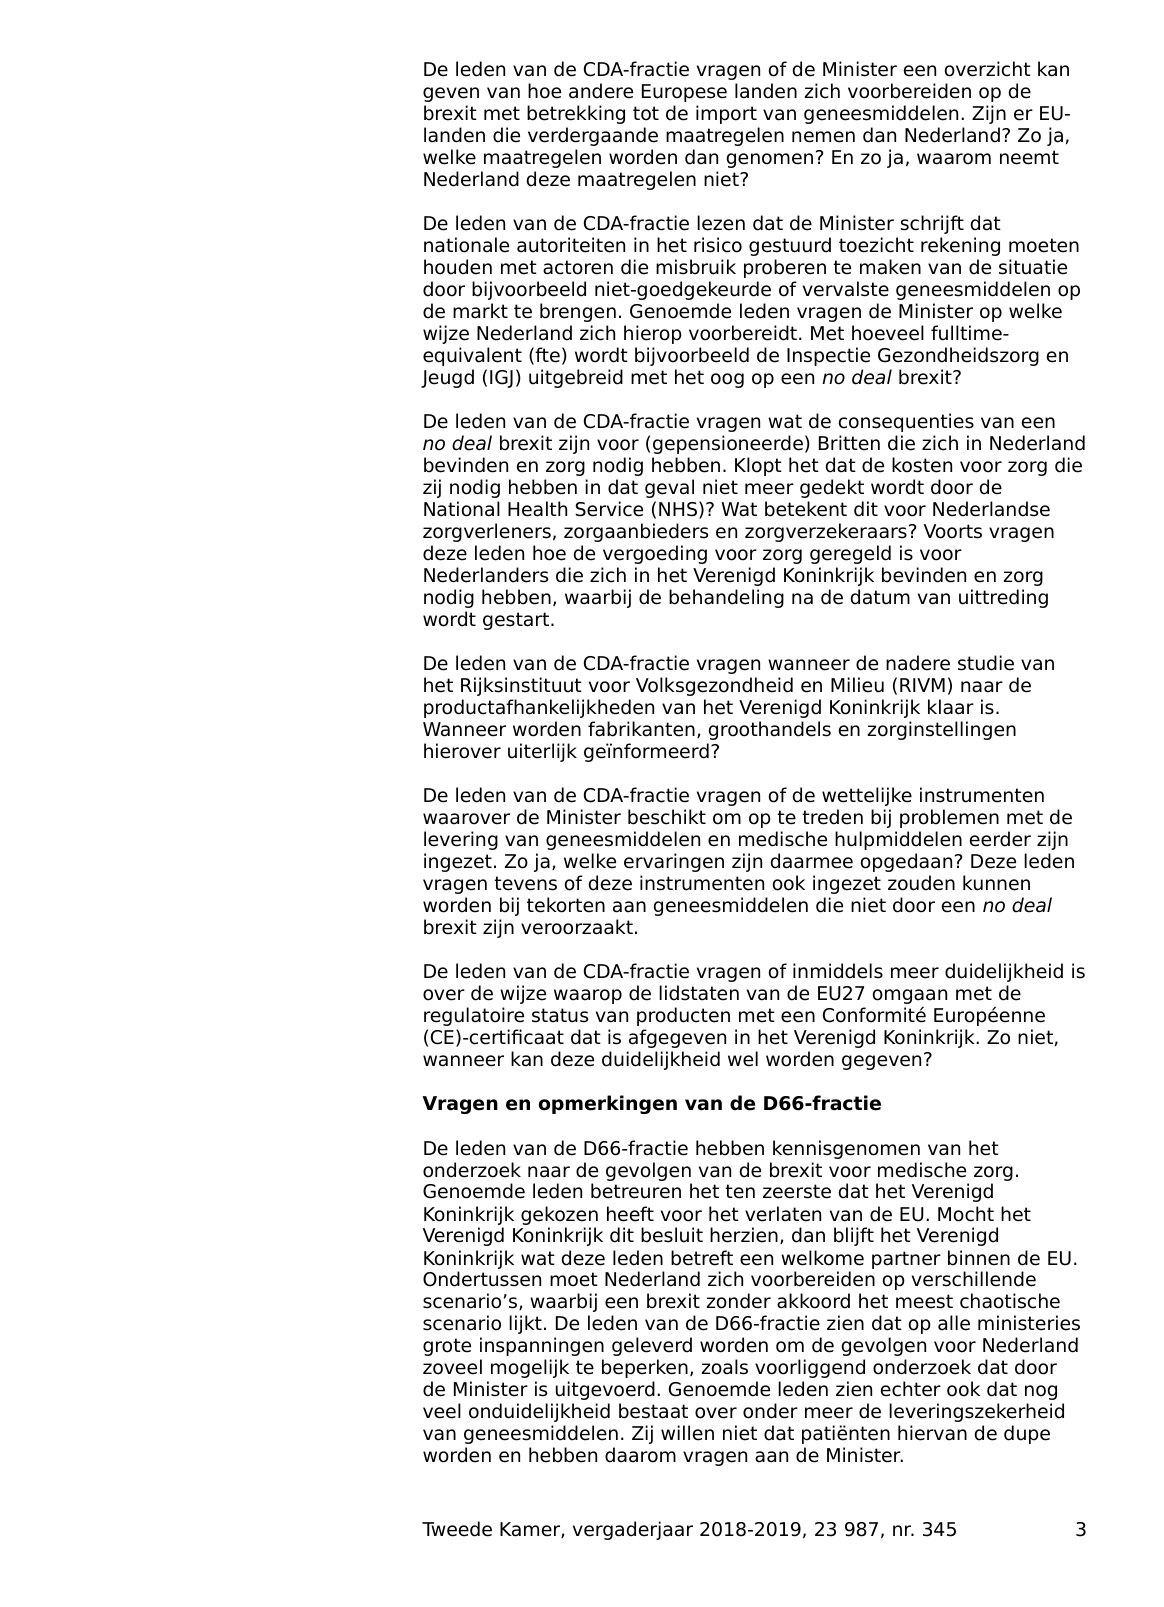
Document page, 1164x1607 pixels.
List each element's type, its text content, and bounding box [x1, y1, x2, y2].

text De leden van de CDA-fractie vragen wanneer de nadere studie van het Rijksinstituut voor Volksgezondheid en Milieu (RIVM) naar de productafhankelijkheden van het Verenigd Koninkrijk klaar is. Wanneer worden fabrikanten, groothandels en zorginstellingen hierover uiterlijk geïnformeerd? [422, 653, 1087, 763]
text De leden van de CDA-fractie vragen wat de consequenties van een no deal brexit zijn voor (gepensioneerde) Britten die zich in Nederland bevinden en zorg nodig hebben. Klopt het dat de kosten voor zorg die zij nodig hebben in dat geval niet meer gedekt wordt door de National Health Service (NHS)? Wat betekent dit voor Nederlandse zorgverleners, zorgaanbieders en zorgverzekeraars? Voorts vragen deze leden hoe de vergoeding voor zorg geregeld is voor Nederlanders die zich in het Verenigd Koninkrijk bevinden en zorg nodig hebben, waarbij de behandeling na de datum van uittreding wordt gestart. [422, 411, 1087, 631]
text De leden van de D66-fractie hebben kennisgenomen van het onderzoek naar de gevolgen van de brexit voor medische zorg. Genoemde leden betreuren het ten zeerste dat het Verenigd Koninkrijk gekozen heeft voor het verlaten van de EU. Mocht het Verenigd Koninkrijk dit besluit herzien, dan blijft het Verenigd Koninkrijk wat deze leden betreft een welkome partner binnen de EU. Ondertussen moet Nederland zich voorbereiden op verschillende scenario’s, waarbij een brexit zonder akkoord het meest chaotische scenario lijkt. De leden van de D66-fractie zien dat op alle ministeries grote inspanningen geleverd worden om de gevolgen voor Nederland zoveel mogelijk te beperken, zoals voorliggend onderzoek dat door de Minister is uitgevoerd. Genoemde leden zien echter ook dat nog veel onduidelijkheid bestaat over onder meer de leveringszekerheid van geneesmiddelen. Zij willen niet dat patiënten hiervan de dupe worden en hebben daarom vragen aan de Minister. [422, 1137, 1087, 1467]
text De leden van de CDA-fractie lezen dat de Minister schrijft dat nationale autoriteiten in het risico gestuurd toezicht rekening moeten houden met actoren die misbruik proberen te maken van de situatie door bijvoorbeeld niet-goedgekeurde of vervalste geneesmiddelen op de markt te brengen. Genoemde leden vragen de Minister op welke wijze Nederland zich hierop voorbereidt. Met hoeveel fulltime-equivalent (fte) wordt bijvoorbeeld de Inspectie Gezondheidszorg en Jeugd (IGJ) uitgebreid met het oog op een no deal brexit? [422, 213, 1087, 389]
text De leden van de CDA-fractie vragen of de Minister een overzicht kan geven van hoe andere Europese landen zich voorbereiden op de brexit met betrekking tot de import van geneesmiddelen. Zijn er EU-landen die verdergaande maatregelen nemen dan Nederland? Zo ja, welke maatregelen worden dan genomen? En zo ja, waarom neemt Nederland deze maatregelen niet? [422, 59, 1087, 191]
subtitle Vragen en opmerkingen van de D66-fractie [422, 1093, 1087, 1115]
text De leden van de CDA-fractie vragen of inmiddels meer duidelijkheid is over de wijze waarop de lidstaten van de EU27 omgaan met de regulatoire status van producten met een Conformité Européenne (CE)-certificaat dat is afgegeven in het Verenigd Koninkrijk. Zo niet, wanneer kan deze duidelijkheid wel worden gegeven? [422, 961, 1087, 1071]
text De leden van de CDA-fractie vragen of de wettelijke instrumenten waarover de Minister beschikt om op te treden bij problemen met de levering van geneesmiddelen en medische hulpmiddelen eerder zijn ingezet. Zo ja, welke ervaringen zijn daarmee opgedaan? Deze leden vragen tevens of deze instrumenten ook ingezet zouden kunnen worden bij tekorten aan geneesmiddelen die niet door een no deal brexit zijn veroorzaakt. [422, 785, 1087, 939]
